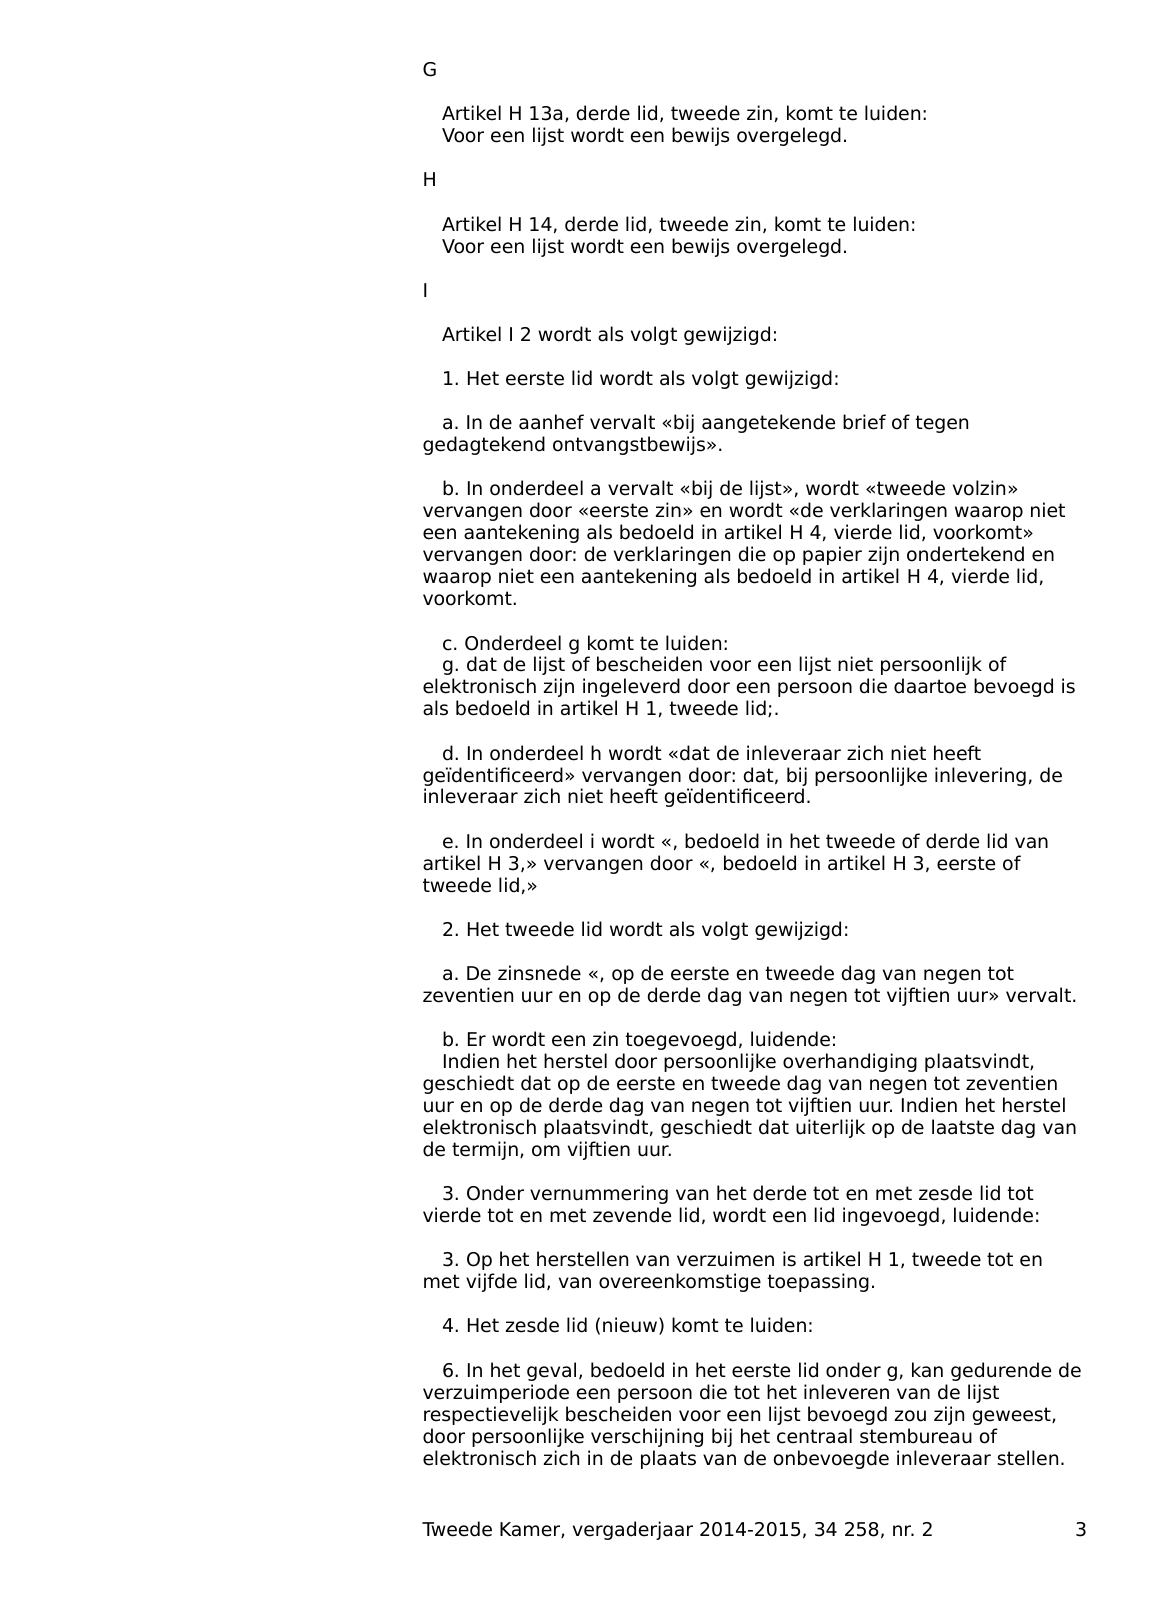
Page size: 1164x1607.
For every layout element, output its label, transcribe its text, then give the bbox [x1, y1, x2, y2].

text b. In onderdeel a vervalt «bij de lijst», wordt «tweede volzin» vervangen door «eerste zin» en wordt «de verklaringen waarop niet een aantekening als bedoeld in artikel H 4, vierde lid, voorkomt» vervangen door: de verklaringen die op papier zijn ondertekend en waarop niet een aantekening als bedoeld in artikel H 4, vierde lid, voorkomt. [422, 478, 1087, 610]
text I [422, 280, 1087, 302]
text 2. Het tweede lid wordt als volgt gewijzigd: [422, 919, 1087, 941]
text 3. Onder vernummering van het derde tot en met zesde lid tot vierde tot en met zevende lid, wordt een lid ingevoegd, luidende: [422, 1183, 1087, 1227]
text 3. Op het herstellen van verzuimen is artikel H 1, tweede tot en met vijfde lid, van overeenkomstige toepassing. [422, 1249, 1087, 1293]
text Indien het herstel door persoonlijke overhandiging plaatsvindt, geschiedt dat op de eerste en tweede dag van negen tot zeventien uur en op de derde dag van negen tot vijftien uur. Indien het herstel elektronisch plaatsvindt, geschiedt dat uiterlijk op de laatste dag van de termijn, om vijftien uur. [422, 1051, 1087, 1161]
text b. Er wordt een zin toegevoegd, luidende: [422, 1029, 1087, 1051]
text d. In onderdeel h wordt «dat de inleveraar zich niet heeft geïdentificeerd» vervangen door: dat, bij persoonlijke inlevering, de inleveraar zich niet heeft geïdentificeerd. [422, 742, 1087, 808]
text a. De zinsnede «, op de eerste en tweede dag van negen tot zeventien uur en op de derde dag van negen tot vijftien uur» vervalt. [422, 963, 1087, 1007]
text 4. Het zesde lid (nieuw) komt te luiden: [422, 1315, 1087, 1337]
text c. Onderdeel g komt te luiden: [422, 632, 1087, 654]
text a. In de aanhef vervalt «bij aangetekende brief of tegen gedagtekend ontvangstbewijs». [422, 412, 1087, 456]
text Voor een lijst wordt een bewijs overgelegd. [422, 125, 1087, 147]
text Artikel H 14, derde lid, tweede zin, komt te luiden: [422, 213, 1087, 236]
text Voor een lijst wordt een bewijs overgelegd. [422, 236, 1087, 257]
text G [422, 59, 1087, 81]
text e. In onderdeel i wordt «, bedoeld in het tweede of derde lid van artikel H 3,» vervangen door «, bedoeld in artikel H 3, eerste of tweede lid,» [422, 831, 1087, 897]
text H [422, 169, 1087, 191]
text 1. Het eerste lid wordt als volgt gewijzigd: [422, 368, 1087, 390]
text Artikel I 2 wordt als volgt gewijzigd: [422, 324, 1087, 346]
text 6. In het geval, bedoeld in het eerste lid onder g, kan gedurende de verzuimperiode een persoon die tot het inleveren van de lijst respectievelijk bescheiden voor een lijst bevoegd zou zijn geweest, door persoonlijke verschijning bij het centraal stembureau of elektronisch zich in de plaats van de onbevoegde inleveraar stellen. [422, 1359, 1087, 1469]
text Artikel H 13a, derde lid, tweede zin, komt te luiden: [422, 103, 1087, 125]
text g. dat de lijst of bescheiden voor een lijst niet persoonlijk of elektronisch zijn ingeleverd door een persoon die daartoe bevoegd is als bedoeld in artikel H 1, tweede lid;. [422, 654, 1087, 720]
